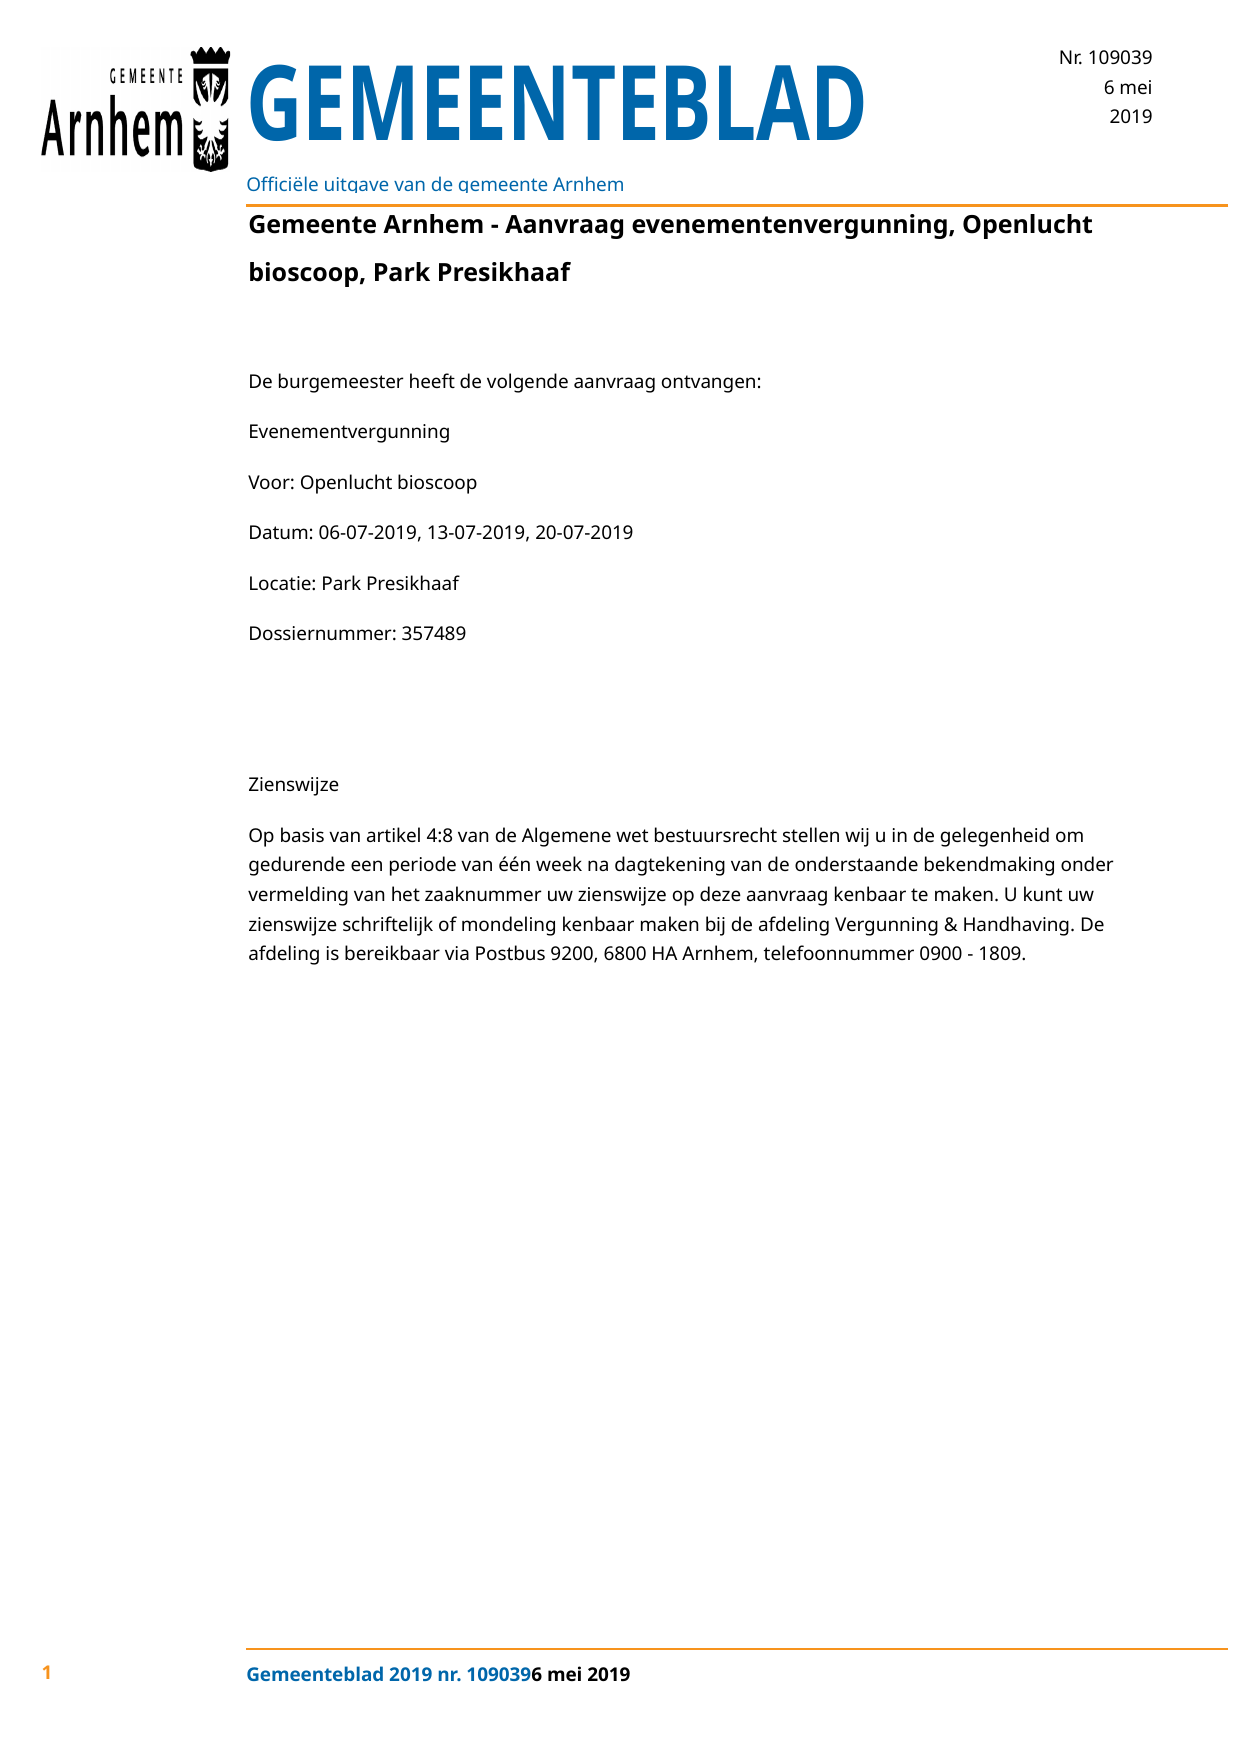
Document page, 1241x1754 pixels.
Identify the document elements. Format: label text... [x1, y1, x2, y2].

text Op basis van artikel 4:8 van de Algemene wet bestuursrecht stellen wij u in de gelegenheid om gedurende een periode van één week na dagtekening van de onderstaande bekendmaking onder vermelding van het zaaknummer uw zienswijze op deze aanvraag kenbaar te maken. U kunt uw zienswijze schriftelijk of mondeling kenbaar maken bij de afdeling Vergunning & Handhaving. De afdeling is bereikbaar via Postbus 9200, 6800 HA Arnhem, telefoonnummer 0900 - 1809. [248, 822, 1152, 966]
text Locatie: Park Presikhaaf [248, 570, 1152, 596]
text Voor: Openlucht bioscoop [248, 469, 1152, 495]
text Zienswijze [248, 772, 1152, 797]
picture [41, 47, 231, 172]
text Dossiernummer: 357489 [248, 620, 1152, 646]
text Gemeente Arnhem - Aanvraag evenementenvergunning, Openlucht bioscoop, Park Presikhaaf [248, 207, 1152, 288]
text Evenementvergunning [248, 419, 1152, 444]
text De burgemeester heeft de volgende aanvraag ontvangen: [248, 368, 1152, 394]
text Datum: 06-07-2019, 13-07-2019, 20-07-2019 [248, 519, 1152, 545]
